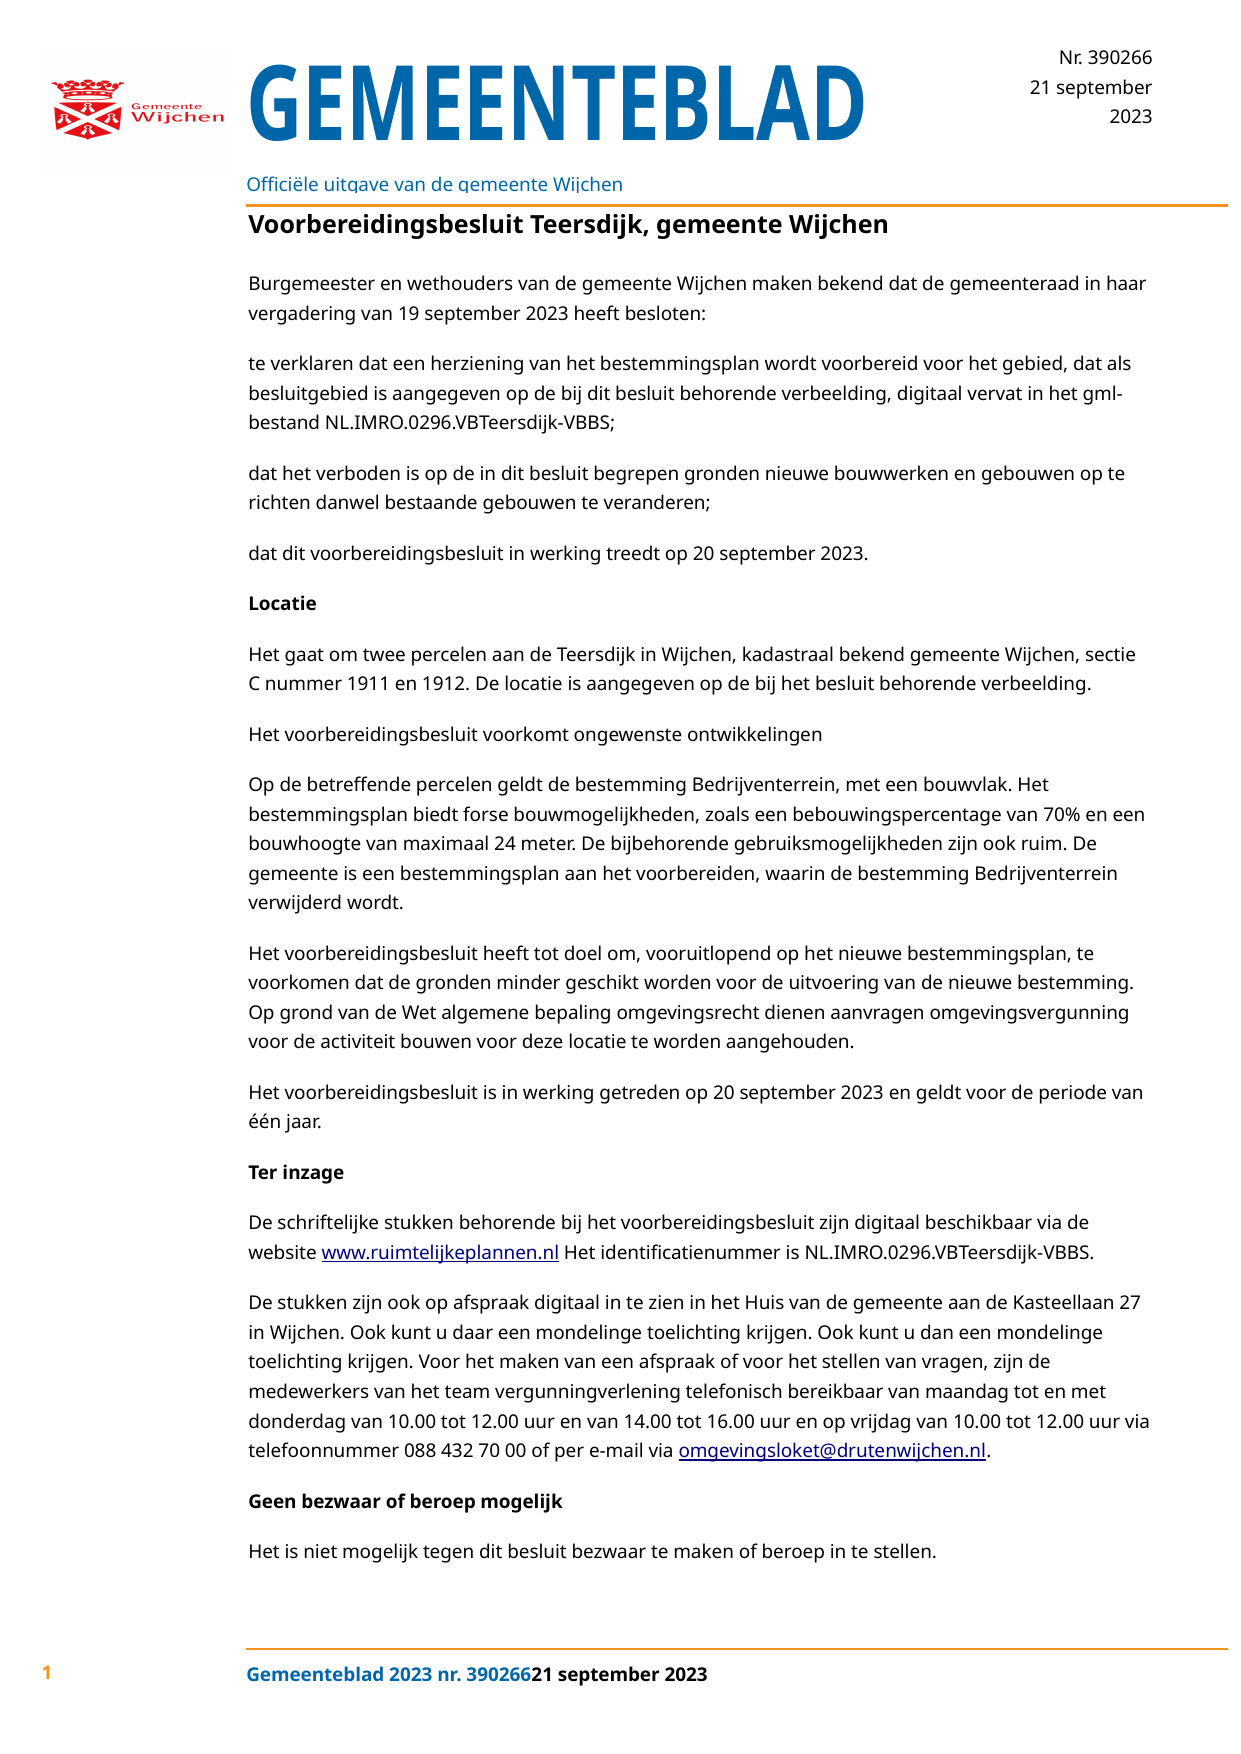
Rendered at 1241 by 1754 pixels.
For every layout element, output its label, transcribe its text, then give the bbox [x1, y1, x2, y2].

text Het voorbereidingsbesluit is in werking getreden op 20 september 2023 en geldt voor de periode van één jaar. [248, 1079, 1152, 1134]
text Het voorbereidingsbesluit heeft tot doel om, vooruitlopend op het nieuwe bestemmingsplan, te voorkomen dat de gronden minder geschikt worden voor de uitvoering van de nieuwe bestemming. Op grond van de Wet algemene bepaling omgevingsrecht dienen aanvragen omgevingsvergunning voor de activiteit bouwen voor deze locatie te worden aangehouden. [248, 940, 1152, 1054]
text dat het verboden is op de in dit besluit begrepen gronden nieuwe bouwwerken en gebouwen op te richten danwel bestaande gebouwen te veranderen; [248, 460, 1152, 515]
text De stukken zijn ook op afspraak digitaal in te zien in het Huis van de gemeente aan de Kasteellaan 27 in Wijchen. Ook kunt u daar een mondelinge toelichting krijgen. Ook kunt u dan een mondelinge toelichting krijgen. Voor het maken van een afspraak of voor het stellen van vragen, zijn de medewerkers van het team vergunningverlening telefonisch bereikbaar van maandag tot en met donderdag van 10.00 tot 12.00 uur en van 14.00 tot 16.00 uur en op vrijdag van 10.00 tot 12.00 uur via telefoonnummer 088 432 70 00 of per e-mail via omgevingsloket@drutenwijchen.nl. [248, 1289, 1152, 1463]
text Burgemeester en wethouders van de gemeente Wijchen maken bekend dat de gemeenteraad in haar vergadering van 19 september 2023 heeft besloten: [248, 270, 1152, 326]
text Het gaat om twee percelen aan de Teersdijk in Wijchen, kadastraal bekend gemeente Wijchen, sectie C nummer 1911 en 1912. De locatie is aangegeven op de bij het besluit behorende verbeelding. [248, 641, 1152, 696]
text Het is niet mogelijk tegen dit besluit bezwaar te maken of beroep in te stellen. [248, 1538, 1152, 1564]
text te verklaren dat een herziening van het bestemmingsplan wordt voorbereid voor het gebied, dat als besluitgebied is aangegeven op de bij dit besluit behorende verbeelding, digitaal vervat in het gml-bestand NL.IMRO.0296.VBTeersdijk-VBBS; [248, 350, 1152, 435]
text dat dit voorbereidingsbesluit in werking treedt op 20 september 2023. [248, 540, 1152, 566]
text Geen bezwaar of beroep mogelijk [248, 1488, 1152, 1513]
text Het voorbereidingsbesluit voorkomt ongewenste ontwikkelingen [248, 721, 1152, 746]
text De schriftelijke stukken behorende bij het voorbereidingsbesluit zijn digitaal beschikbaar via de website www.ruimtelijkeplannen.nl Het identificatienummer is NL.IMRO.0296.VBTeersdijk-VBBS. [248, 1209, 1152, 1265]
text Ter inzage [248, 1159, 1152, 1185]
text Locatie [248, 590, 1152, 616]
text Op de betreffende percelen geldt de bestemming Bedrijventerrein, met een bouwvlak. Het bestemmingsplan biedt forse bouwmogelijkheden, zoals een bebouwingspercentage van 70% en een bouwhoogte van maximaal 24 meter. De bijbehorende gebruiksmogelijkheden zijn ook ruim. De gemeente is een bestemmingsplan aan het voorbereiden, waarin de bestemming Bedrijventerrein verwijderd wordt. [248, 771, 1152, 915]
picture [41, 47, 231, 172]
text Voorbereidingsbesluit Teersdijk, gemeente Wijchen [248, 207, 1152, 241]
